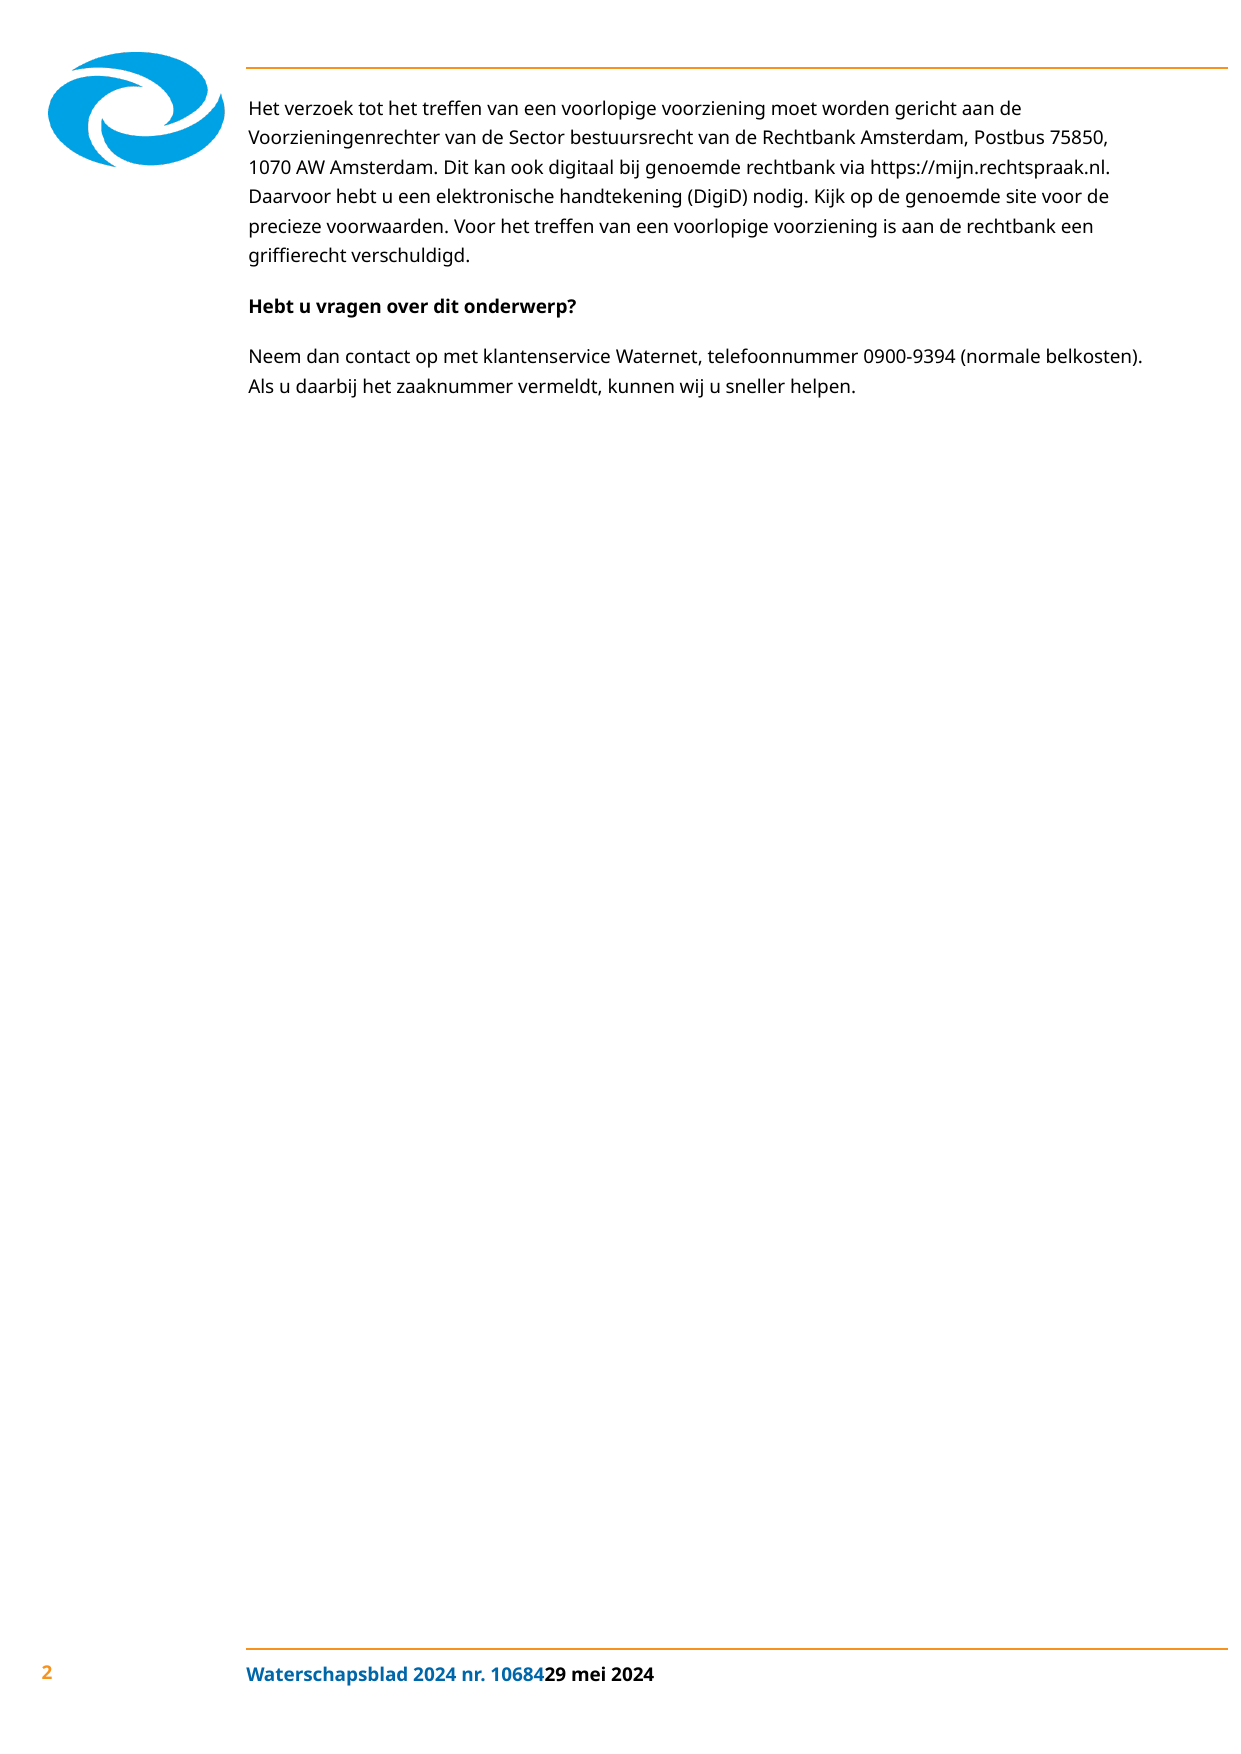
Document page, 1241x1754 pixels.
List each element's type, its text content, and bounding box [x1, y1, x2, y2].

picture [41, 47, 231, 172]
text Het verzoek tot het treffen van een voorlopige voorziening moet worden gericht aan de Voorzieningenrechter van de Sector bestuursrecht van de Rechtbank Amsterdam, Postbus 75850, 1070 AW Amsterdam. Dit kan ook digitaal bij genoemde rechtbank via https://mijn.rechtspraak.nl. Daarvoor hebt u een elektronische handtekening (DigiD) nodig. Kijk op de genoemde site voor de precieze voorwaarden. Voor het treffen van een voorlopige voorziening is aan de rechtbank een griffierecht verschuldigd. [248, 95, 1152, 268]
text Hebt u vragen over dit onderwerp? [248, 293, 1152, 319]
text Neem dan contact op met klantenservice Waternet, telefoonnummer 0900-9394 (normale belkosten). Als u daarbij het zaaknummer vermeldt, kunnen wij u sneller helpen. [248, 343, 1152, 399]
